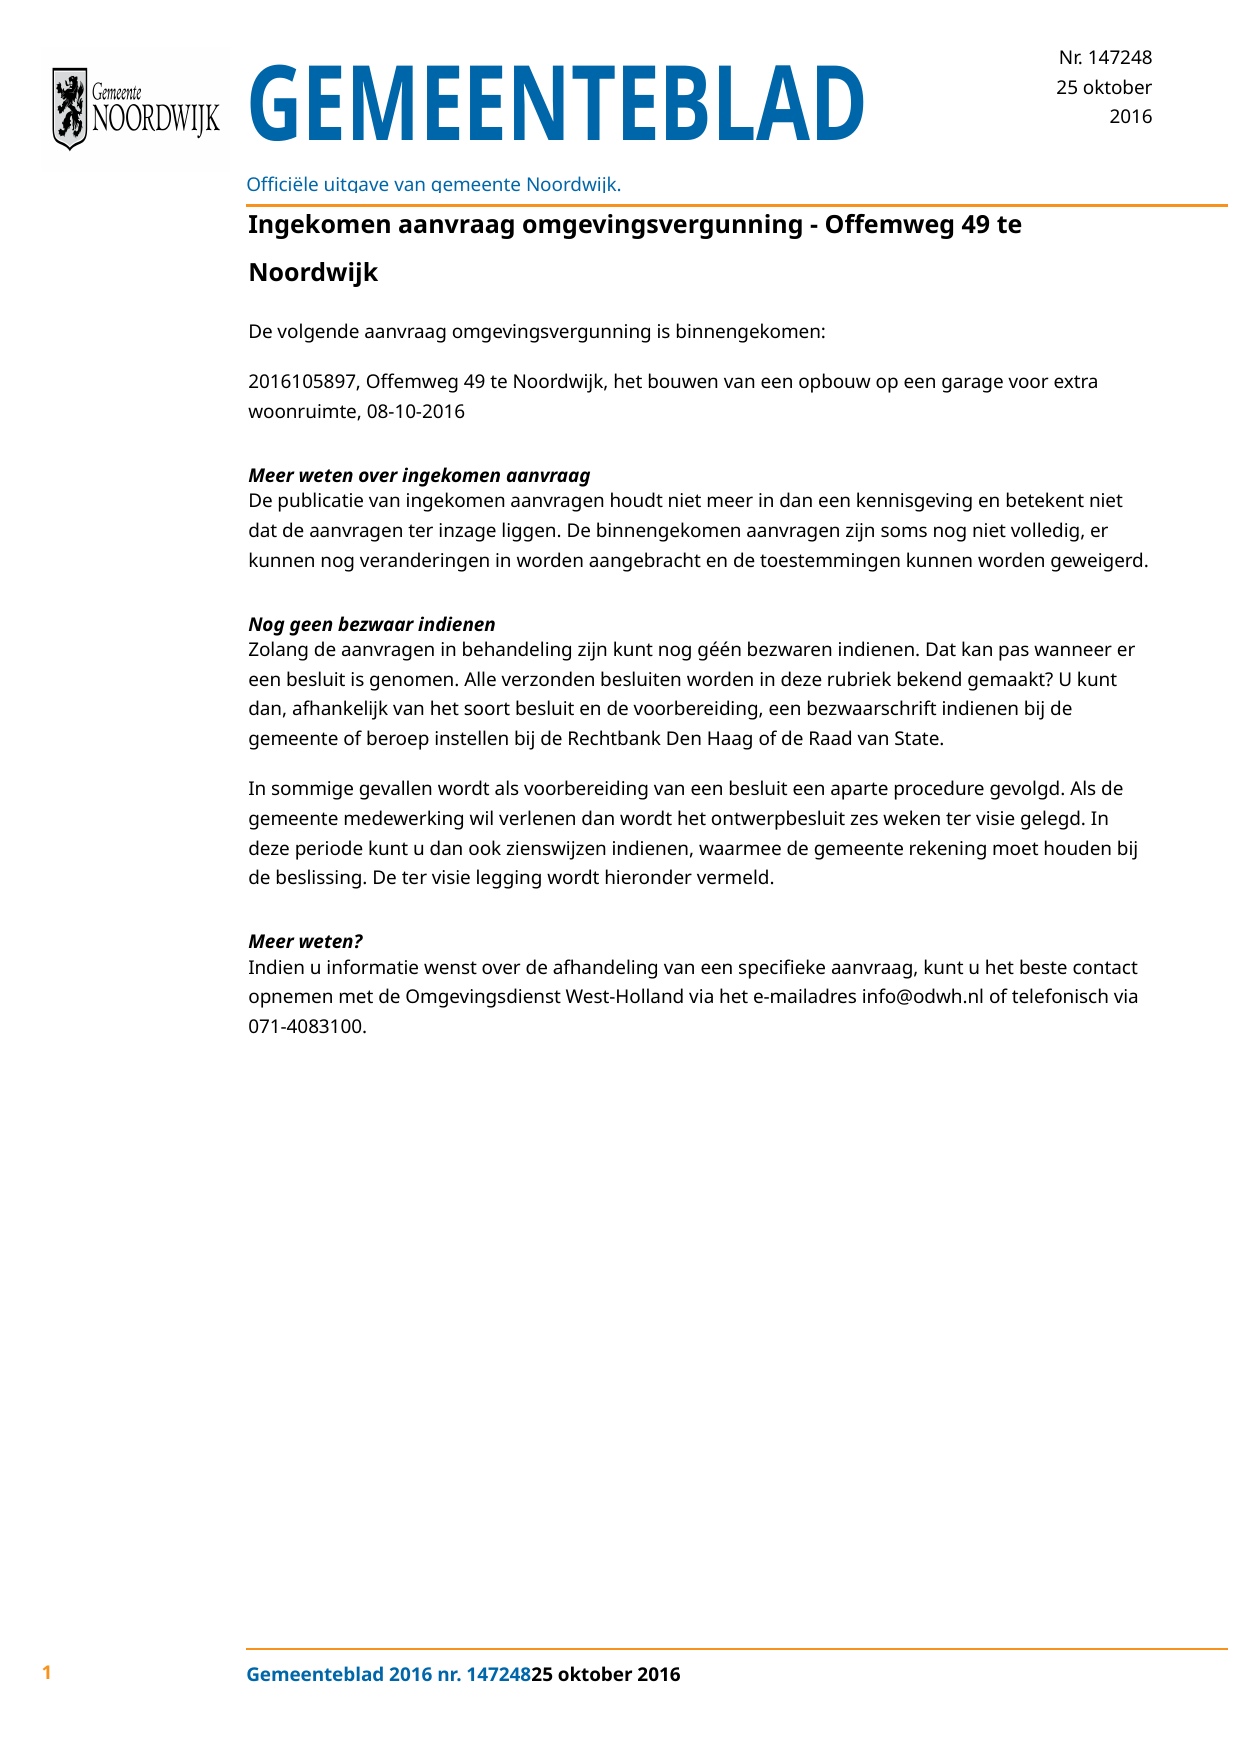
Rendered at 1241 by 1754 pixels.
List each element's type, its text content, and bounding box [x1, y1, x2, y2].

text Nog geen bezwaar indienen [248, 611, 1152, 636]
text De publicatie van ingekomen aanvragen houdt niet meer in dan een kennisgeving en betekent niet dat de aanvragen ter inzage liggen. De binnengekomen aanvragen zijn soms nog niet volledig, er kunnen nog veranderingen in worden aangebracht en de toestemmingen kunnen worden geweigerd. [248, 488, 1152, 572]
text Indien u informatie wenst over de afhandeling van een specifieke aanvraag, kunt u het beste contact opnemen met de Omgevingsdienst West-Holland via het e-mailadres info@odwh.nl of telefonisch via 071-4083100. [248, 954, 1152, 1039]
text De volgende aanvraag omgevingsvergunning is binnengekomen: [248, 318, 1152, 344]
text Meer weten? [248, 928, 1152, 954]
text 2016105897, Offemweg 49 te Noordwijk, het bouwen van een opbouw op een garage voor extra woonruimte, 08-10-2016 [248, 368, 1152, 424]
text In sommige gevallen wordt als voorbereiding van een besluit een aparte procedure gevolgd. Als de gemeente medewerking wil verlenen dan wordt het ontwerpbesluit zes weken ter visie gelegd. In deze periode kunt u dan ook zienswijzen indienen, waarmee de gemeente rekening moet houden bij de beslissing. De ter visie legging wordt hieronder vermeld. [248, 776, 1152, 890]
picture [41, 47, 231, 172]
text Meer weten over ingekomen aanvraag [248, 462, 1152, 488]
text Ingekomen aanvraag omgevingsvergunning - Offemweg 49 te Noordwijk [248, 207, 1152, 288]
text Zolang de aanvragen in behandeling zijn kunt nog géén bezwaren indienen. Dat kan pas wanneer er een besluit is genomen. Alle verzonden besluiten worden in deze rubriek bekend gemaakt? U kunt dan, afhankelijk van het soort besluit en de voorbereiding, een bezwaarschrift indienen bij de gemeente of beroep instellen bij de Rechtbank Den Haag of de Raad van State. [248, 636, 1152, 751]
